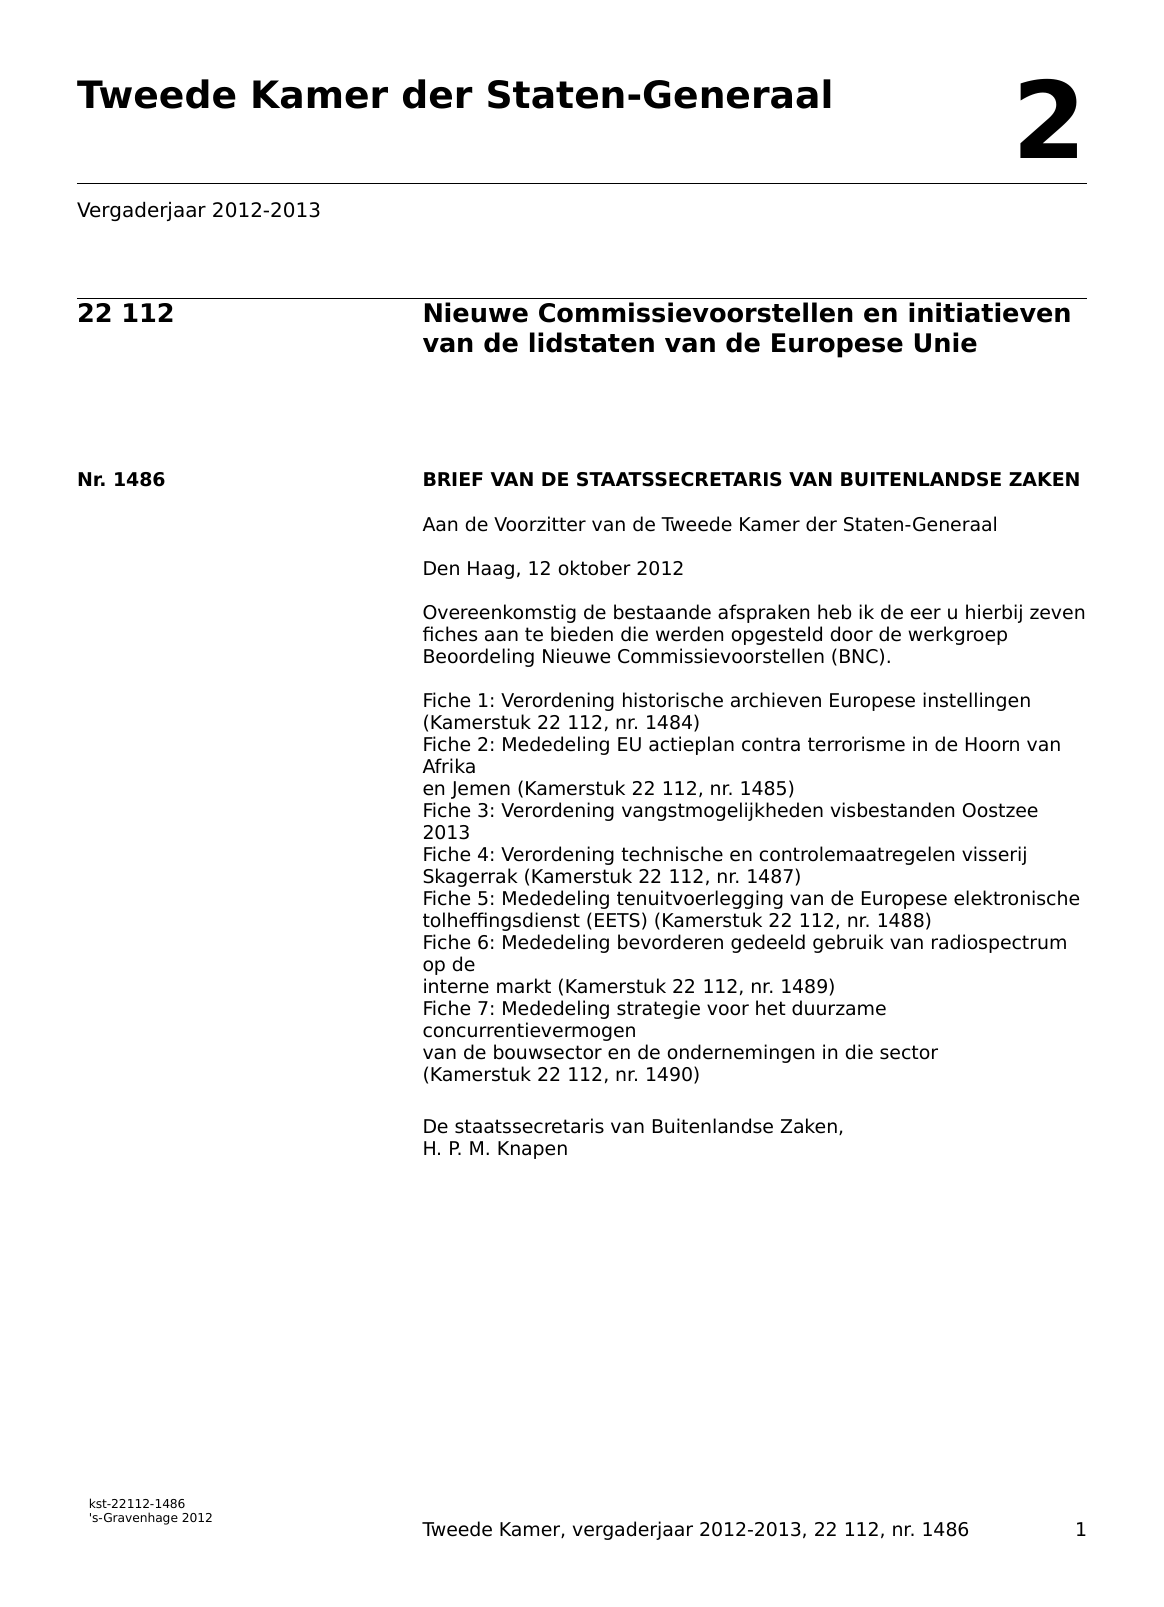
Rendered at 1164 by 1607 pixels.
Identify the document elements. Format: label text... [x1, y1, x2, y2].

subtitle 22 112 Nieuwe Commissievoorstellen en initiatieven van de lidstaten van de Europese Unie [77, 299, 1087, 358]
text Fiche 1: Verordening historische archieven Europese instellingen [422, 690, 1087, 712]
text (Kamerstuk 22 112, nr. 1490) [422, 1064, 1087, 1086]
text De staatssecretaris van Buitenlandse Zaken, H. P. M. Knapen [422, 1116, 1087, 1159]
text Overeenkomstig de bestaande afspraken heb ik de eer u hierbij zeven fiches aan te bieden die werden opgesteld door de werkgroep Beoordeling Nieuwe Commissievoorstellen (BNC). [422, 602, 1087, 668]
text tolheffingsdienst (EETS) (Kamerstuk 22 112, nr. 1488) [422, 910, 1087, 932]
text kst-22112-1486 [88, 1497, 323, 1511]
text van de bouwsector en de ondernemingen in die sector [422, 1042, 1087, 1064]
subtitle Nr. 1486 BRIEF VAN DE STAATSSECRETARIS VAN BUITENLANDSE ZAKEN [77, 469, 1087, 491]
text Den Haag, 12 oktober 2012 [422, 558, 1087, 580]
text Aan de Voorzitter van de Tweede Kamer der Staten-Generaal [422, 513, 1087, 536]
text Fiche 3: Verordening vangstmogelijkheden visbestanden Oostzee 2013 [422, 800, 1087, 844]
text Fiche 2: Mededeling EU actieplan contra terrorisme in de Hoorn van Afrika [422, 734, 1087, 778]
text en Jemen (Kamerstuk 22 112, nr. 1485) [422, 778, 1087, 800]
text Fiche 5: Mededeling tenuitvoerlegging van de Europese elektronische [422, 888, 1087, 910]
text interne markt (Kamerstuk 22 112, nr. 1489) [422, 976, 1087, 998]
text Fiche 4: Verordening technische en controlemaatregelen visserij [422, 844, 1087, 866]
table_cell Vergaderjaar 2012-2013 [77, 184, 1087, 298]
text Fiche 7: Mededeling strategie voor het duurzame concurrentievermogen [422, 998, 1087, 1042]
text Skagerrak (Kamerstuk 22 112, nr. 1487) [422, 866, 1087, 888]
text 's-Gravenhage 2012 [88, 1511, 323, 1525]
text Fiche 6: Mededeling bevorderen gedeeld gebruik van radiospectrum op de [422, 932, 1087, 976]
table_header Tweede Kamer der Staten-Generaal [77, 59, 886, 183]
table_header 2 [886, 59, 1087, 183]
text (Kamerstuk 22 112, nr. 1484) [422, 712, 1087, 734]
